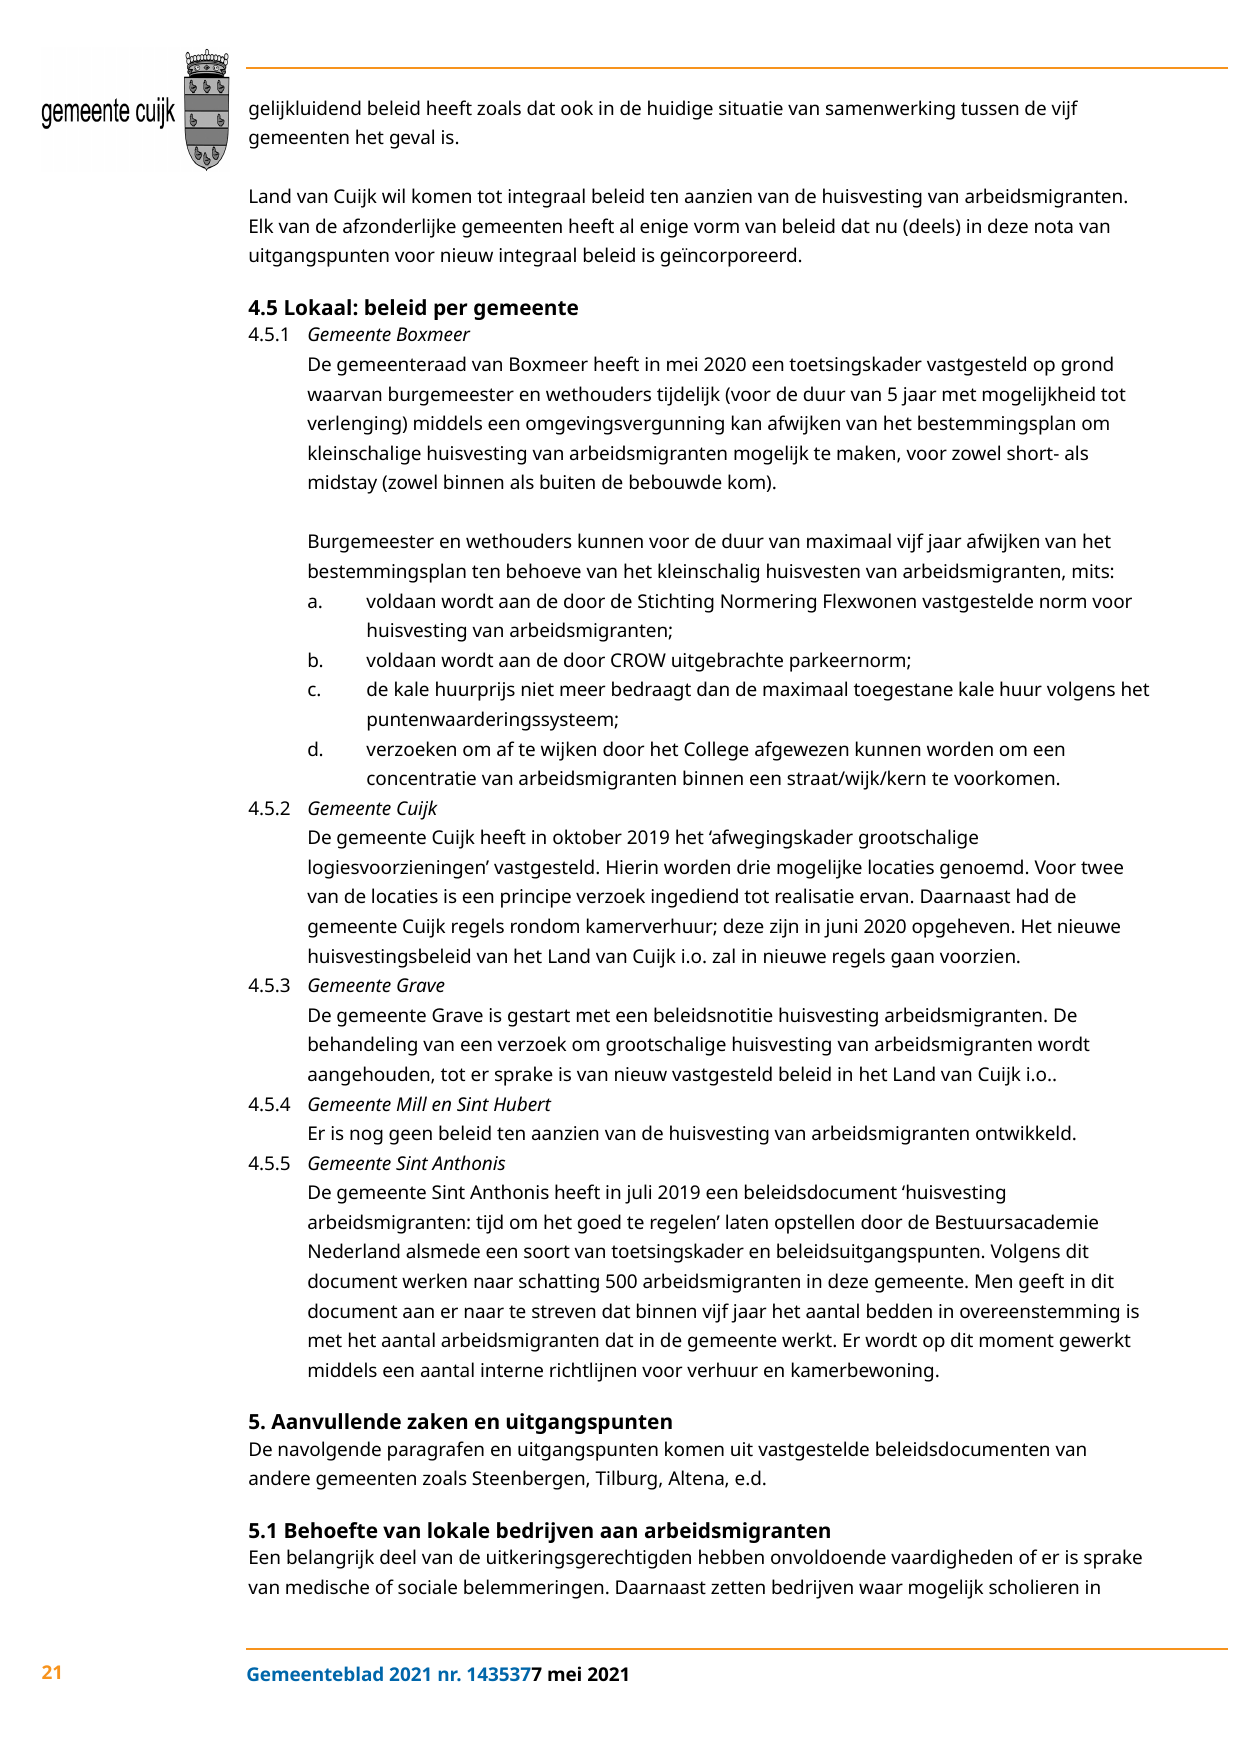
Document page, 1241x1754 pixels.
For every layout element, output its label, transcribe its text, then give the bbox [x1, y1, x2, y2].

text 5.1 Behoefte van lokale bedrijven aan arbeidsmigranten [248, 1516, 1152, 1544]
text Land van Cuijk wil komen tot integraal beleid ten aanzien van de huisvesting van arbeidsmigranten. Elk van de afzonderlijke gemeenten heeft al enige vorm van beleid dat nu (deels) in deze nota van uitgangspunten voor nieuw integraal beleid is geïncorporeerd. [248, 183, 1152, 268]
text Een belangrijk deel van de uitkeringsgerechtigden hebben onvoldoende vaardigheden of er is sprake van medische of sociale belemmeringen. Daarnaast zetten bedrijven waar mogelijk scholieren in [248, 1544, 1152, 1599]
text De navolgende paragrafen en uitgangspunten komen uit vastgestelde beleidsdocumenten van andere gemeenten zoals Steenbergen, Tilburg, Altena, e.d. [248, 1436, 1152, 1491]
text 5. Aanvullende zaken en uitgangspunten [248, 1407, 1152, 1436]
picture [41, 47, 231, 172]
list Gemeente Boxmeer [248, 322, 1152, 347]
text 4.5 Lokaal: beleid per gemeente [248, 293, 1152, 322]
text gelijkluidend beleid heeft zoals dat ook in de huidige situatie van samenwerking tussen de vijf gemeenten het geval is. [248, 95, 1152, 150]
list de kale huurprijs niet meer bedraagt dan de maximaal toegestane kale huur volgens het puntenwaarderingssysteem; [307, 677, 1152, 732]
list De gemeente Cuijk heeft in oktober 2019 het ‘afwegingskader grootschalige logiesvoorzieningen’ vastgesteld. Hierin worden drie mogelijke locaties genoemd. Voor twee van de locaties is een principe verzoek ingediend tot realisatie ervan. Daarnaast had de gemeente Cuijk regels rondom kamerverhuur; deze zijn in juni 2020 opgeheven. Het nieuwe huisvestingsbeleid van het Land van Cuijk i.o. zal in nieuwe regels gaan voorzien. [248, 824, 1152, 968]
list voldaan wordt aan de door CROW uitgebrachte parkeernorm; [307, 647, 1152, 673]
list Burgemeester en wethouders kunnen voor de duur van maximaal vijf jaar afwijken van het bestemmingsplan ten behoeve van het kleinschalig huisvesten van arbeidsmigranten, mits: [248, 529, 1152, 584]
list De gemeente Sint Anthonis heeft in juli 2019 een beleidsdocument ‘huisvesting arbeidsmigranten: tijd om het goed te regelen’ laten opstellen door de Bestuursacademie Nederland alsmede een soort van toetsingskader en beleidsuitgangspunten. Volgens dit document werken naar schatting 500 arbeidsmigranten in deze gemeente. Men geeft in dit document aan er naar te streven dat binnen vijf jaar het aantal bedden in overeenstemming is met het aantal arbeidsmigranten dat in de gemeente werkt. Er wordt op dit moment gewerkt middels een aantal interne richtlijnen voor verhuur en kamerbewoning. [248, 1179, 1152, 1383]
list De gemeenteraad van Boxmeer heeft in mei 2020 een toetsingskader vastgesteld op grond waarvan burgemeester en wethouders tijdelijk (voor de duur van 5 jaar met mogelijkheid tot verlenging) middels een omgevingsvergunning kan afwijken van het bestemmingsplan om kleinschalige huisvesting van arbeidsmigranten mogelijk te maken, voor zowel short- als midstay (zowel binnen als buiten de bebouwde kom). [248, 351, 1152, 495]
list voldaan wordt aan de door de Stichting Normering Flexwonen vastgestelde norm voor huisvesting van arbeidsmigranten; [307, 588, 1152, 643]
list Gemeente Cuijk [248, 795, 1152, 821]
list Er is nog geen beleid ten aanzien van de huisvesting van arbeidsmigranten ontwikkeld. [248, 1120, 1152, 1146]
list verzoeken om af te wijken door het College afgewezen kunnen worden om een concentratie van arbeidsmigranten binnen een straat/wijk/kern te voorkomen. [307, 736, 1152, 791]
list Gemeente Sint Anthonis [248, 1150, 1152, 1176]
list Gemeente Grave [248, 972, 1152, 998]
list Gemeente Mill en Sint Hubert [248, 1091, 1152, 1116]
list De gemeente Grave is gestart met een beleidsnotitie huisvesting arbeidsmigranten. De behandeling van een verzoek om grootschalige huisvesting van arbeidsmigranten wordt aangehouden, tot er sprake is van nieuw vastgesteld beleid in het Land van Cuijk i.o.. [248, 1002, 1152, 1087]
